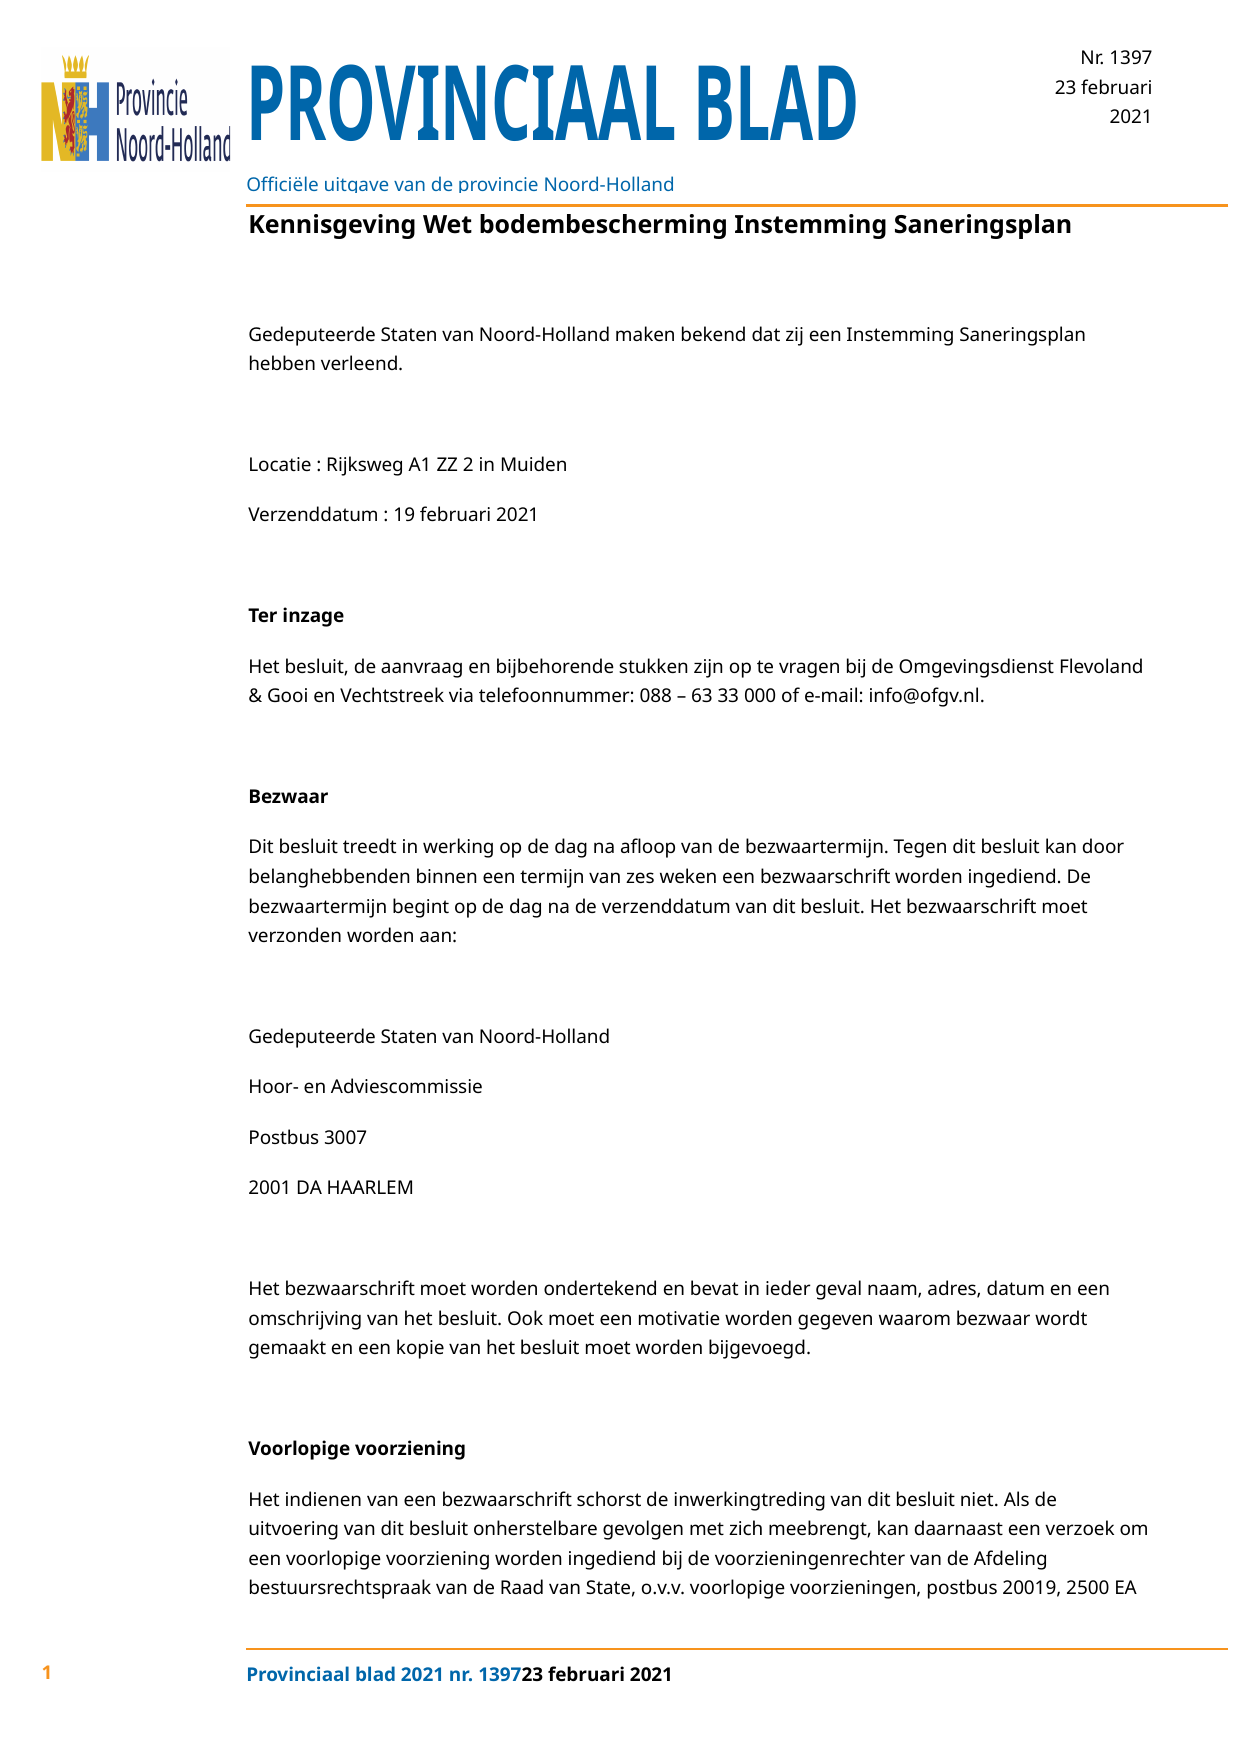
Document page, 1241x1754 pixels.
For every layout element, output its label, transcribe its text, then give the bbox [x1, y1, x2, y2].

text 2001 DA HAARLEM [248, 1174, 1152, 1200]
text Gedeputeerde Staten van Noord-Holland maken bekend dat zij een Instemming Saneringsplan hebben verleend. [248, 321, 1152, 376]
text Bezwaar [248, 783, 1152, 809]
picture [41, 47, 231, 172]
text Voorlopige voorziening [248, 1435, 1152, 1461]
text Verzenddatum : 19 februari 2021 [248, 502, 1152, 527]
text Gedeputeerde Staten van Noord-Holland [248, 1023, 1152, 1049]
text Kennisgeving Wet bodembescherming Instemming Saneringsplan [248, 207, 1152, 241]
text Ter inzage [248, 602, 1152, 628]
text Het indienen van een bezwaarschrift schorst de inwerkingtreding van dit besluit niet. Als de uitvoering van dit besluit onherstelbare gevolgen met zich meebrengt, kan daarnaast een verzoek om een voorlopige voorziening worden ingediend bij de voorzieningenrechter van de Afdeling bestuursrechtspraak van de Raad van State, o.v.v. voorlopige voorzieningen, postbus 20019, 2500 EA [248, 1486, 1152, 1600]
text Dit besluit treedt in werking op de dag na afloop van de bezwaartermijn. Tegen dit besluit kan door belanghebbenden binnen een termijn van zes weken een bezwaarschrift worden ingediend. De bezwaartermijn begint op de dag na de verzenddatum van dit besluit. Het bezwaarschrift moet verzonden worden aan: [248, 834, 1152, 948]
text Het besluit, de aanvraag en bijbehorende stukken zijn op te vragen bij de Omgevingsdienst Flevoland & Gooi en Vechtstreek via telefoonnummer: 088 – 63 33 000 of e-mail: info@ofgv.nl. [248, 653, 1152, 708]
text Locatie : Rijksweg A1 ZZ 2 in Muiden [248, 451, 1152, 477]
text Het bezwaarschrift moet worden ondertekend en bevat in ieder geval naam, adres, datum en een omschrijving van het besluit. Ook moet een motivatie worden gegeven waarom bezwaar wordt gemaakt en een kopie van het besluit moet worden bijgevoegd. [248, 1275, 1152, 1360]
text Postbus 3007 [248, 1124, 1152, 1150]
text Hoor- en Adviescommissie [248, 1074, 1152, 1099]
